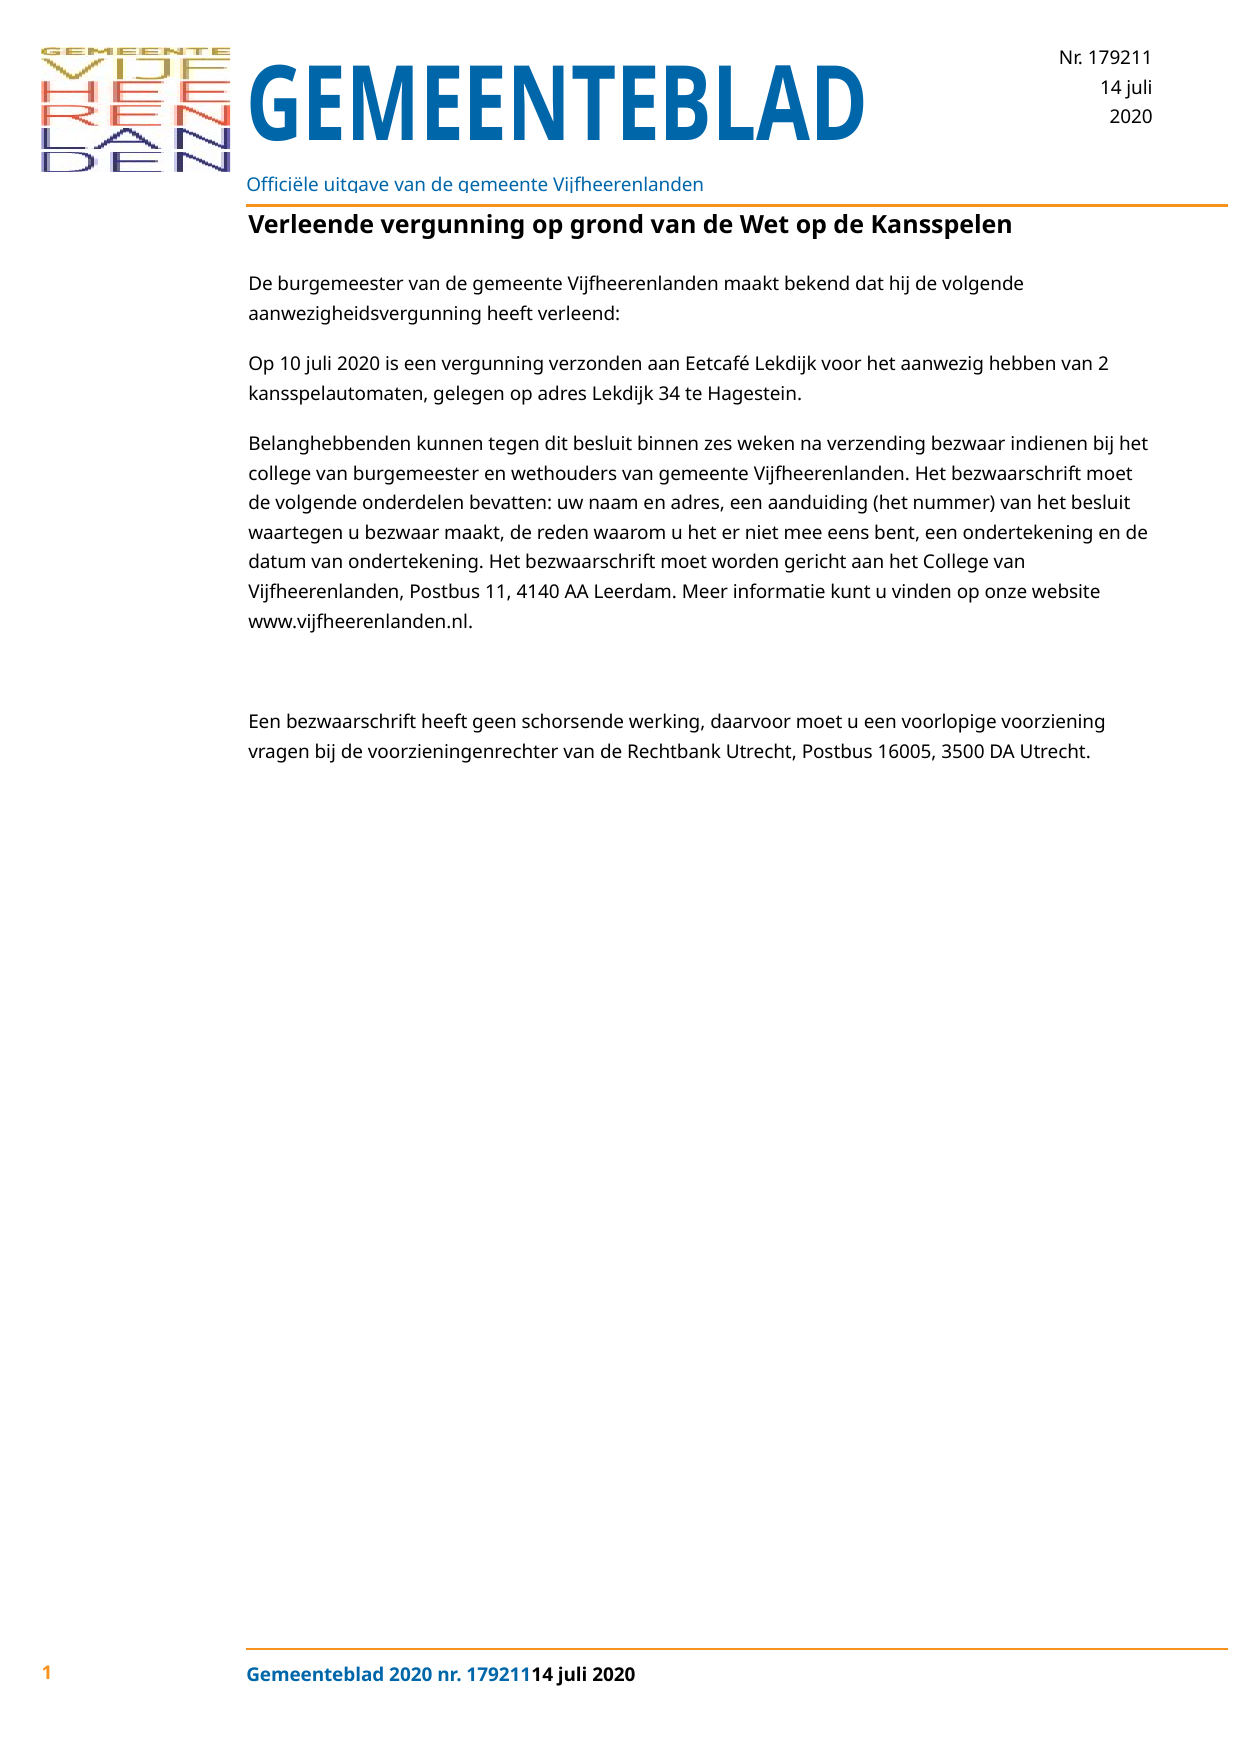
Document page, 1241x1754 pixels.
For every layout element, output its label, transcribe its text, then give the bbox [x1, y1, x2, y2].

text Een bezwaarschrift heeft geen schorsende werking, daarvoor moet u een voorlopige voorziening vragen bij de voorzieningenrechter van de Rechtbank Utrecht, Postbus 16005, 3500 DA Utrecht. [248, 709, 1152, 764]
text Op 10 juli 2020 is een vergunning verzonden aan Eetcafé Lekdijk voor het aanwezig hebben van 2 kansspelautomaten, gelegen op adres Lekdijk 34 te Hagestein. [248, 350, 1152, 406]
text Verleende vergunning op grond van de Wet op de Kansspelen [248, 207, 1152, 241]
text Belanghebbenden kunnen tegen dit besluit binnen zes weken na verzending bezwaar indienen bij het college van burgemeester en wethouders van gemeente Vijfheerenlanden. Het bezwaarschrift moet de volgende onderdelen bevatten: uw naam en adres, een aanduiding (het nummer) van het besluit waartegen u bezwaar maakt, de reden waarom u het er niet mee eens bent, een ondertekening en de datum van ondertekening. Het bezwaarschrift moet worden gericht aan het College van Vijfheerenlanden, Postbus 11, 4140 AA Leerdam. Meer informatie kunt u vinden op onze website www.vijfheerenlanden.nl. [248, 430, 1152, 633]
text De burgemeester van de gemeente Vijfheerenlanden maakt bekend dat hij de volgende aanwezigheidsvergunning heeft verleend: [248, 270, 1152, 326]
picture [41, 47, 231, 172]
